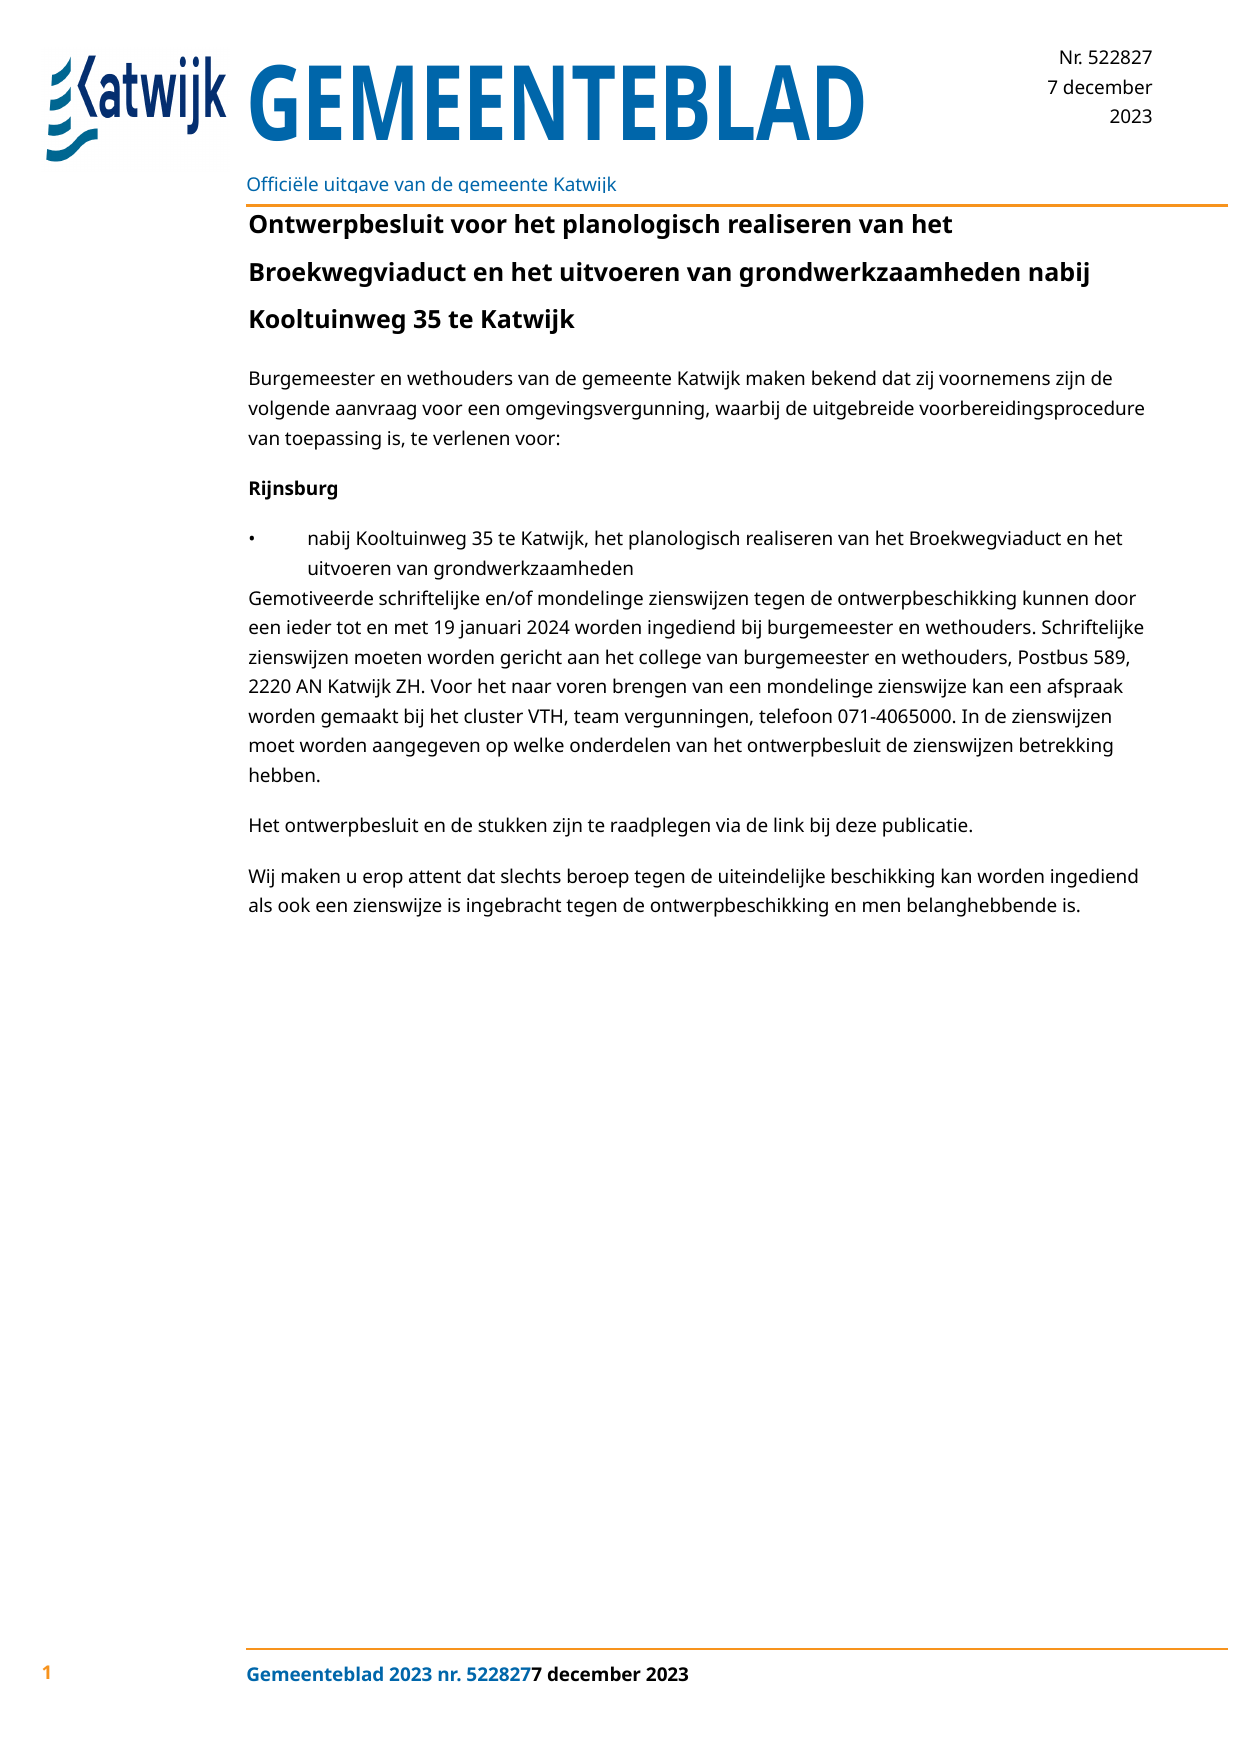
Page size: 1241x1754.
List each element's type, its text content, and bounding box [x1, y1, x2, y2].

text Rijnsburg [248, 475, 1152, 501]
text Burgemeester en wethouders van de gemeente Katwijk maken bekend dat zij voornemens zijn de volgende aanvraag voor een omgevingsvergunning, waarbij de uitgebreide voorbereidingsprocedure van toepassing is, te verlenen voor: [248, 366, 1152, 450]
text Wij maken u erop attent dat slechts beroep tegen de uiteindelijke beschikking kan worden ingediend als ook een zienswijze is ingebracht tegen de ontwerpbeschikking en men belanghebbende is. [248, 863, 1152, 918]
picture [41, 47, 231, 172]
text Ontwerpbesluit voor het planologisch realiseren van het Broekwegviaduct en het uitvoeren van grondwerkzaamheden nabij Kooltuinweg 35 te Katwijk [248, 207, 1152, 336]
text Gemotiveerde schriftelijke en/of mondelinge zienswijzen tegen de ontwerpbeschikking kunnen door een ieder tot en met 19 januari 2024 worden ingediend bij burgemeester en wethouders. Schriftelijke zienswijzen moeten worden gericht aan het college van burgemeester en wethouders, Postbus 589, 2220 AN Katwijk ZH. Voor het naar voren brengen van een mondelinge zienswijze kan een afspraak worden gemaakt bij het cluster VTH, team vergunningen, telefoon 071-4065000. In de zienswijzen moet worden aangegeven op welke onderdelen van het ontwerpbesluit de zienswijzen betrekking hebben. [248, 585, 1152, 788]
text Het ontwerpbesluit en de stukken zijn te raadplegen via de link bij deze publicatie. [248, 813, 1152, 838]
list nabij Kooltuinweg 35 te Katwijk, het planologisch realiseren van het Broekwegviaduct en het uitvoeren van grondwerkzaamheden [248, 526, 1152, 581]
